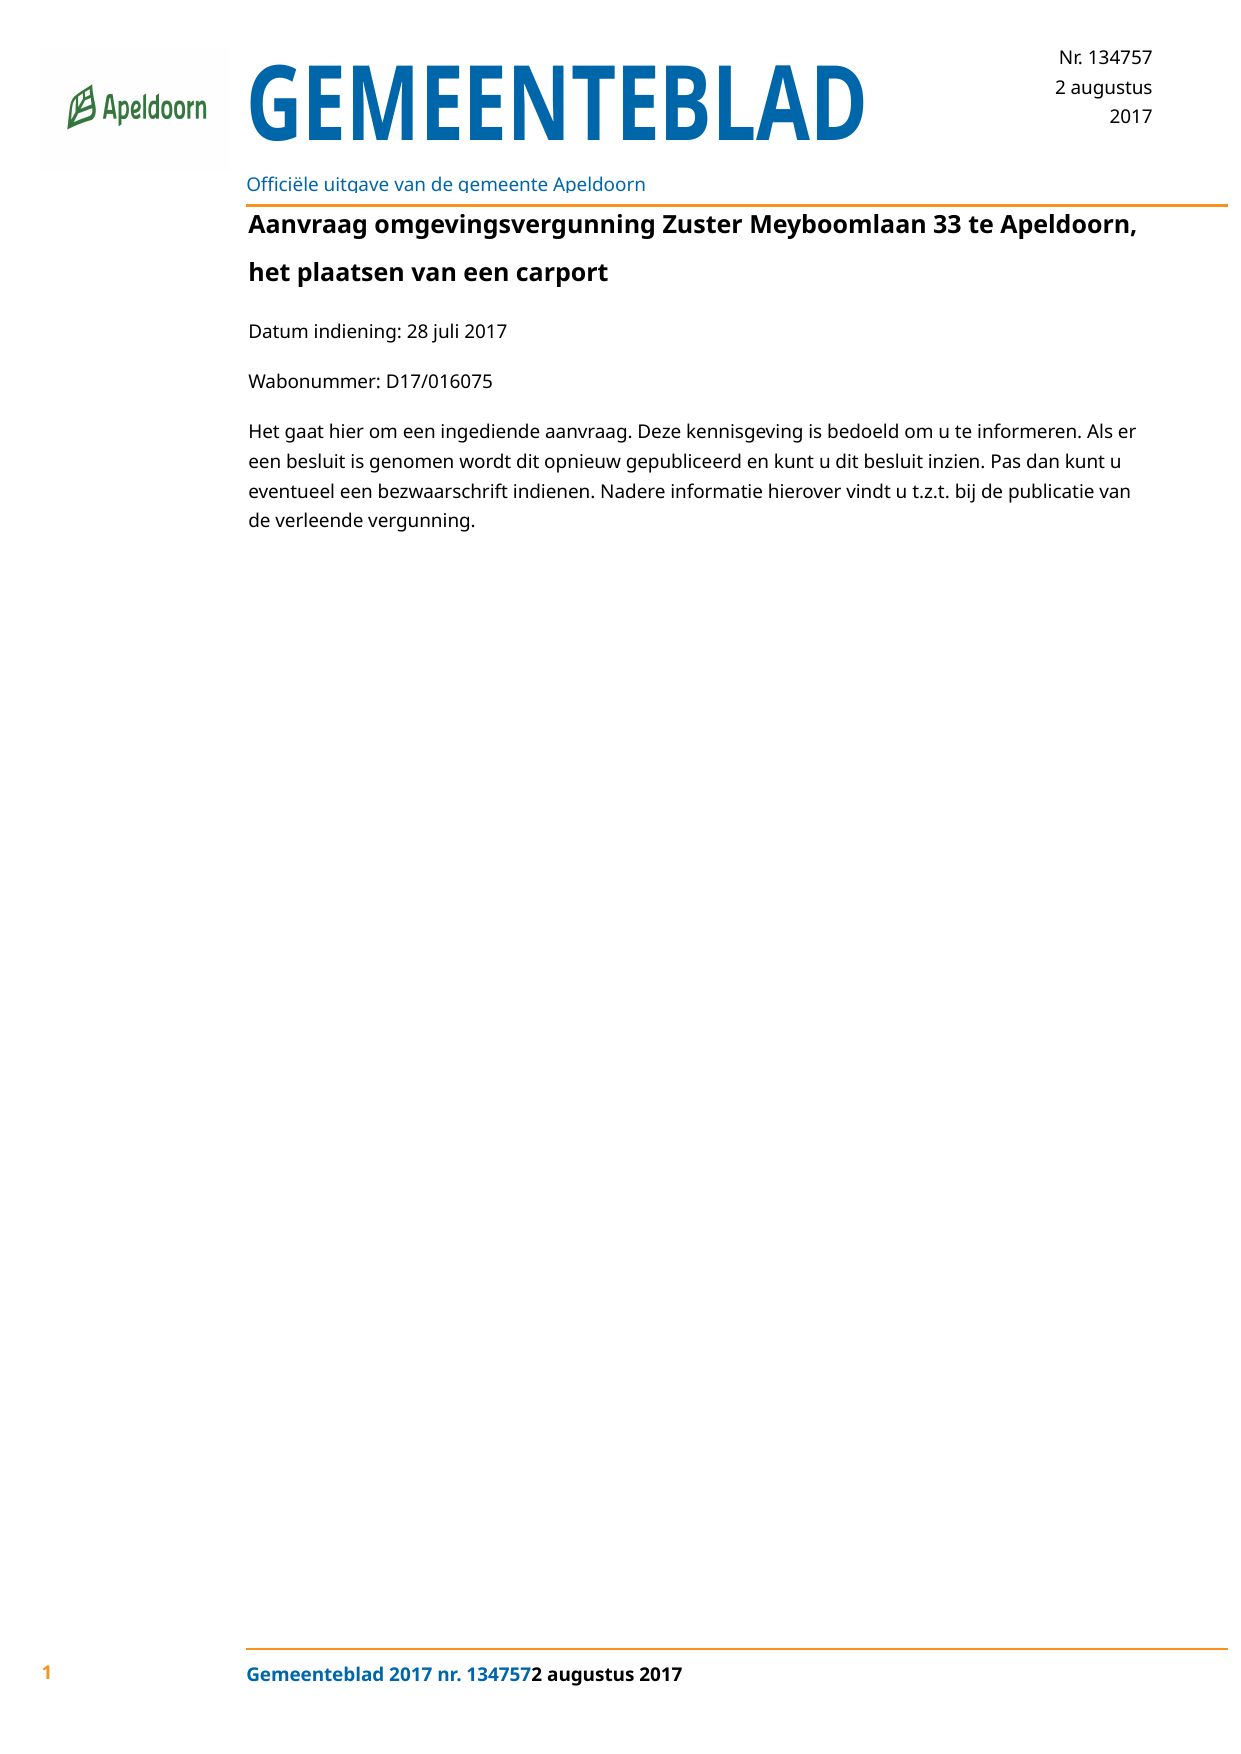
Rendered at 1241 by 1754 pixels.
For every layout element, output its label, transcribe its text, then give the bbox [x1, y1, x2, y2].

text Het gaat hier om een ingediende aanvraag. Deze kennisgeving is bedoeld om u te informeren. Als er een besluit is genomen wordt dit opnieuw gepubliceerd en kunt u dit besluit inzien. Pas dan kunt u eventueel een bezwaarschrift indienen. Nadere informatie hierover vindt u t.z.t. bij de publicatie van de verleende vergunning. [248, 419, 1152, 533]
text Datum indiening: 28 juli 2017 [248, 318, 1152, 344]
text Wabonummer: D17/016075 [248, 368, 1152, 394]
text Aanvraag omgevingsvergunning Zuster Meyboomlaan 33 te Apeldoorn, het plaatsen van een carport [248, 207, 1152, 288]
picture [41, 47, 231, 172]
